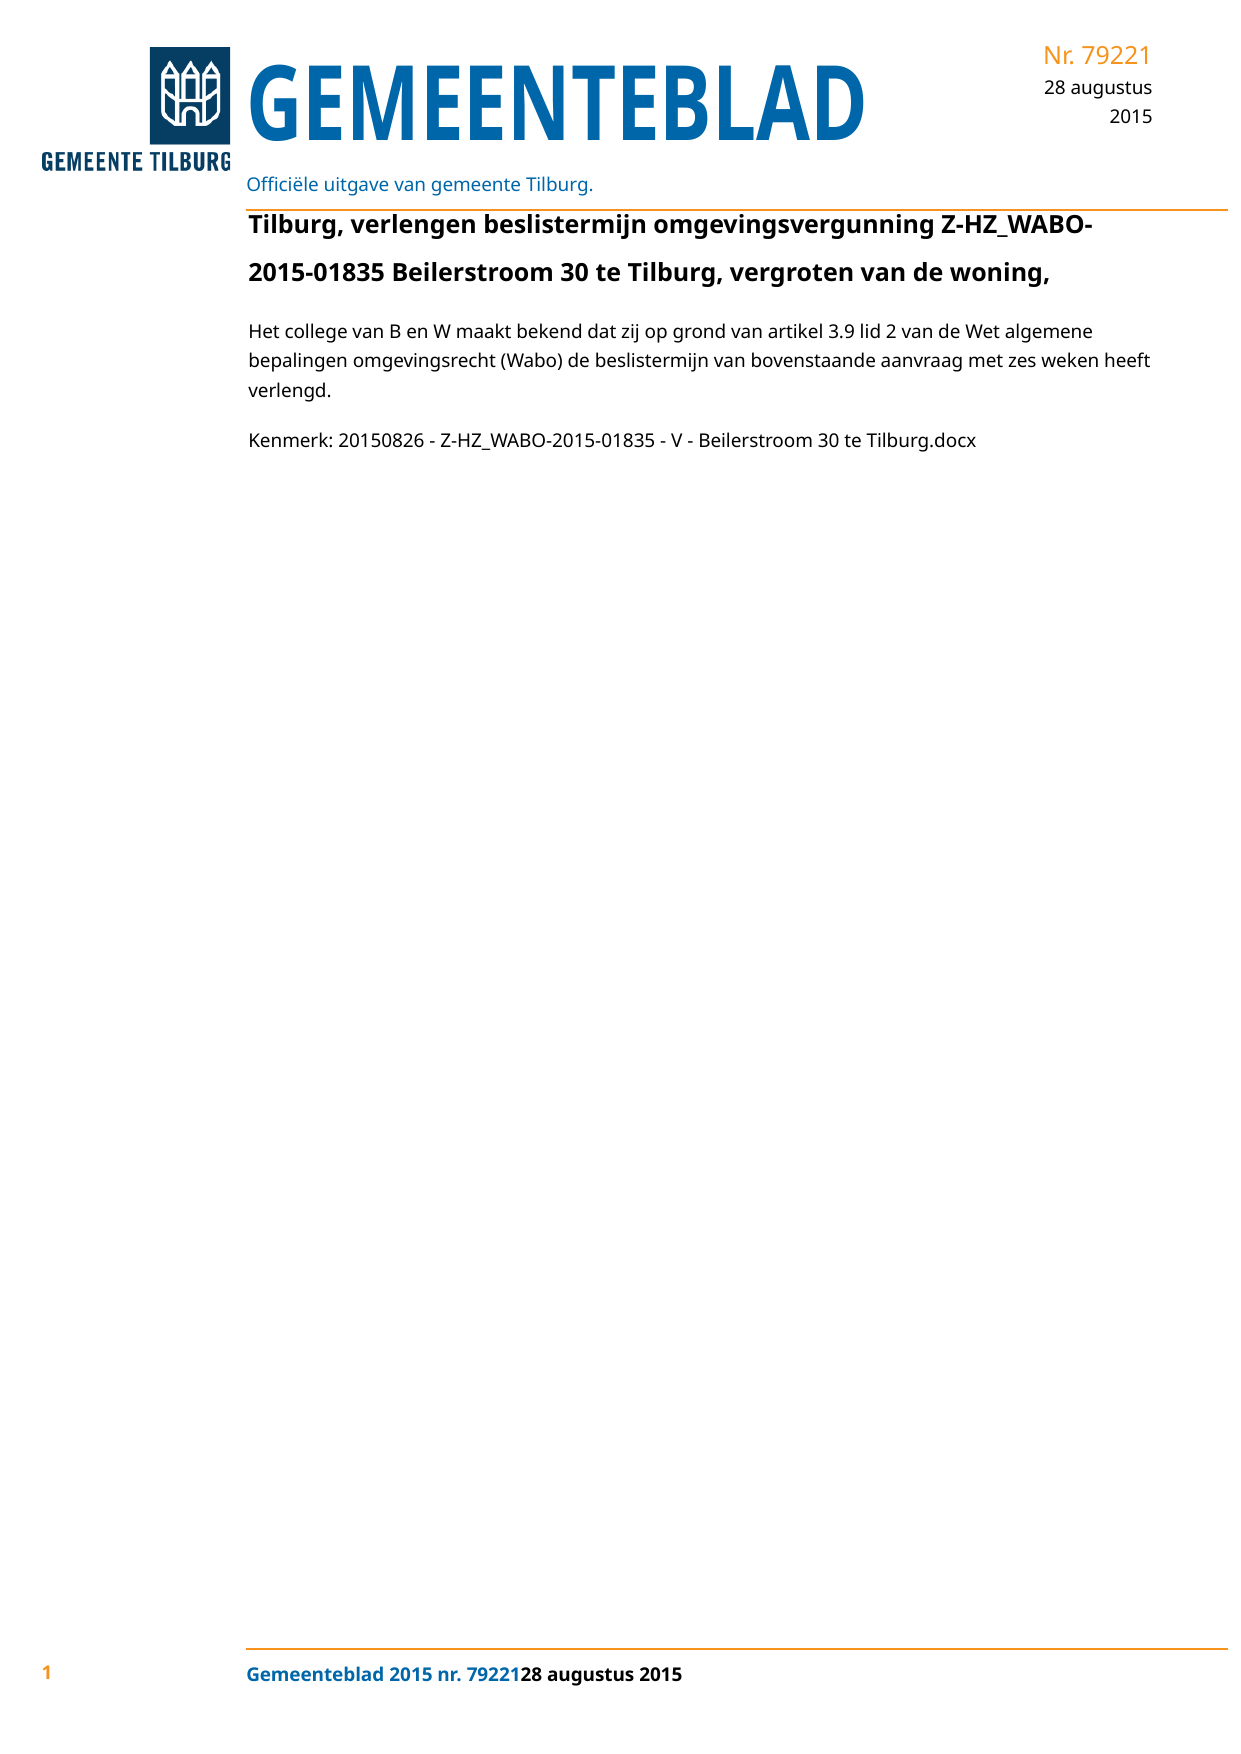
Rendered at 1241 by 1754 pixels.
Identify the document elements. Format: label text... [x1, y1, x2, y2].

picture [41, 47, 231, 172]
text Kenmerk: 20150826 - Z-HZ_WABO-2015-01835 - V - Beilerstroom 30 te Tilburg.docx [248, 427, 1152, 453]
text Tilburg, verlengen beslistermijn omgevingsvergunning Z-HZ_WABO-2015-01835 Beilerstroom 30 te Tilburg, vergroten van de woning, [248, 211, 1152, 288]
text Het college van B en W maakt bekend dat zij op grond van artikel 3.9 lid 2 van de Wet algemene bepalingen omgevingsrecht (Wabo) de beslistermijn van bovenstaande aanvraag met zes weken heeft verlengd. [248, 318, 1152, 403]
